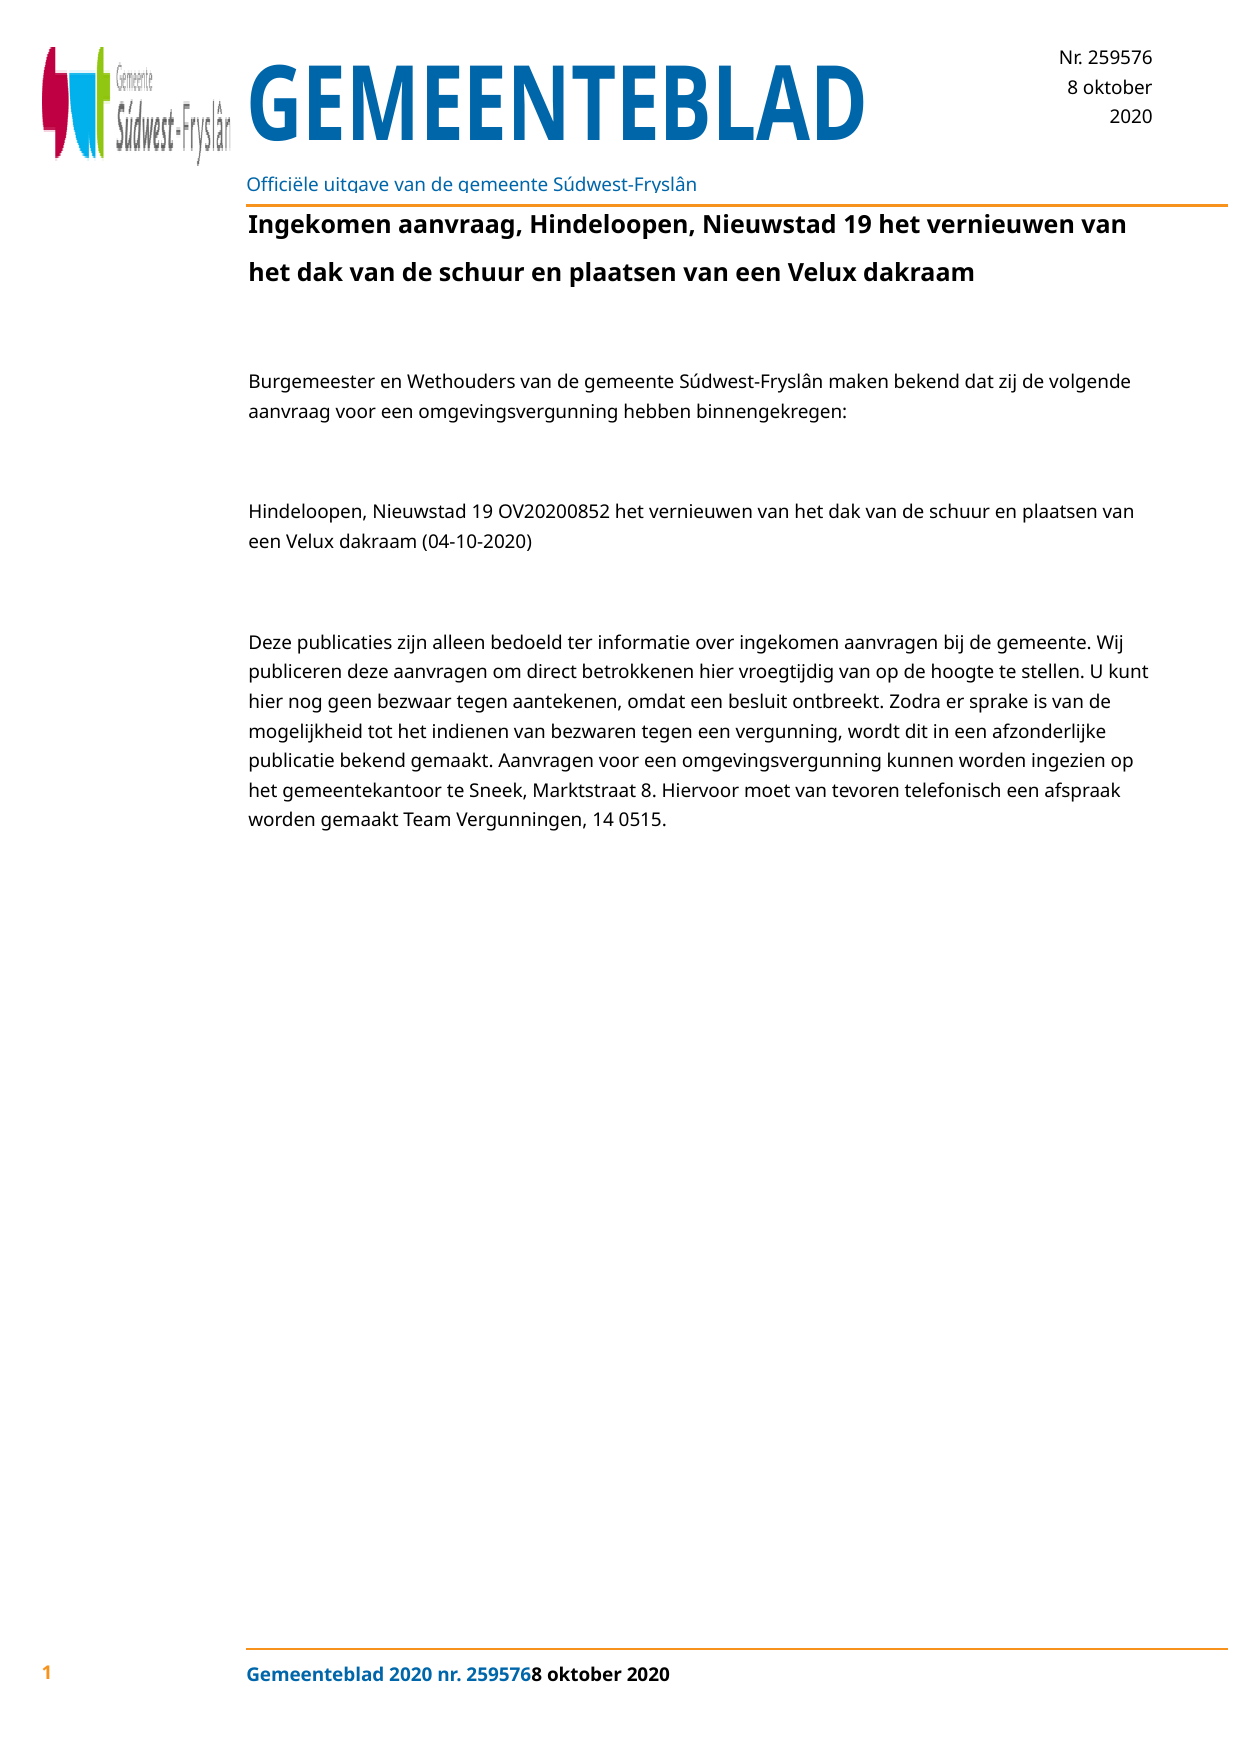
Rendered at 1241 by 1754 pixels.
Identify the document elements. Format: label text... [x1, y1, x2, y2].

text Burgemeester en Wethouders van de gemeente Súdwest-Fryslân maken bekend dat zij de volgende aanvraag voor een omgevingsvergunning hebben binnengekregen: [248, 368, 1152, 424]
picture [41, 47, 231, 172]
text Deze publicaties zijn alleen bedoeld ter informatie over ingekomen aanvragen bij de gemeente. Wij publiceren deze aanvragen om direct betrokkenen hier vroegtijdig van op de hoogte te stellen. U kunt hier nog geen bezwaar tegen aantekenen, omdat een besluit ontbreekt. Zodra er sprake is van de mogelijkheid tot het indienen van bezwaren tegen een vergunning, wordt dit in een afzonderlijke publicatie bekend gemaakt. Aanvragen voor een omgevingsvergunning kunnen worden ingezien op het gemeentekantoor te Sneek, Marktstraat 8. Hiervoor moet van tevoren telefonisch een afspraak worden gemaakt Team Vergunningen, 14 0515. [248, 629, 1152, 832]
text Ingekomen aanvraag, Hindeloopen, Nieuwstad 19 het vernieuwen van het dak van de schuur en plaatsen van een Velux dakraam [248, 207, 1152, 288]
text Hindeloopen, Nieuwstad 19 OV20200852 het vernieuwen van het dak van de schuur en plaatsen van een Velux dakraam (04-10-2020) [248, 499, 1152, 554]
